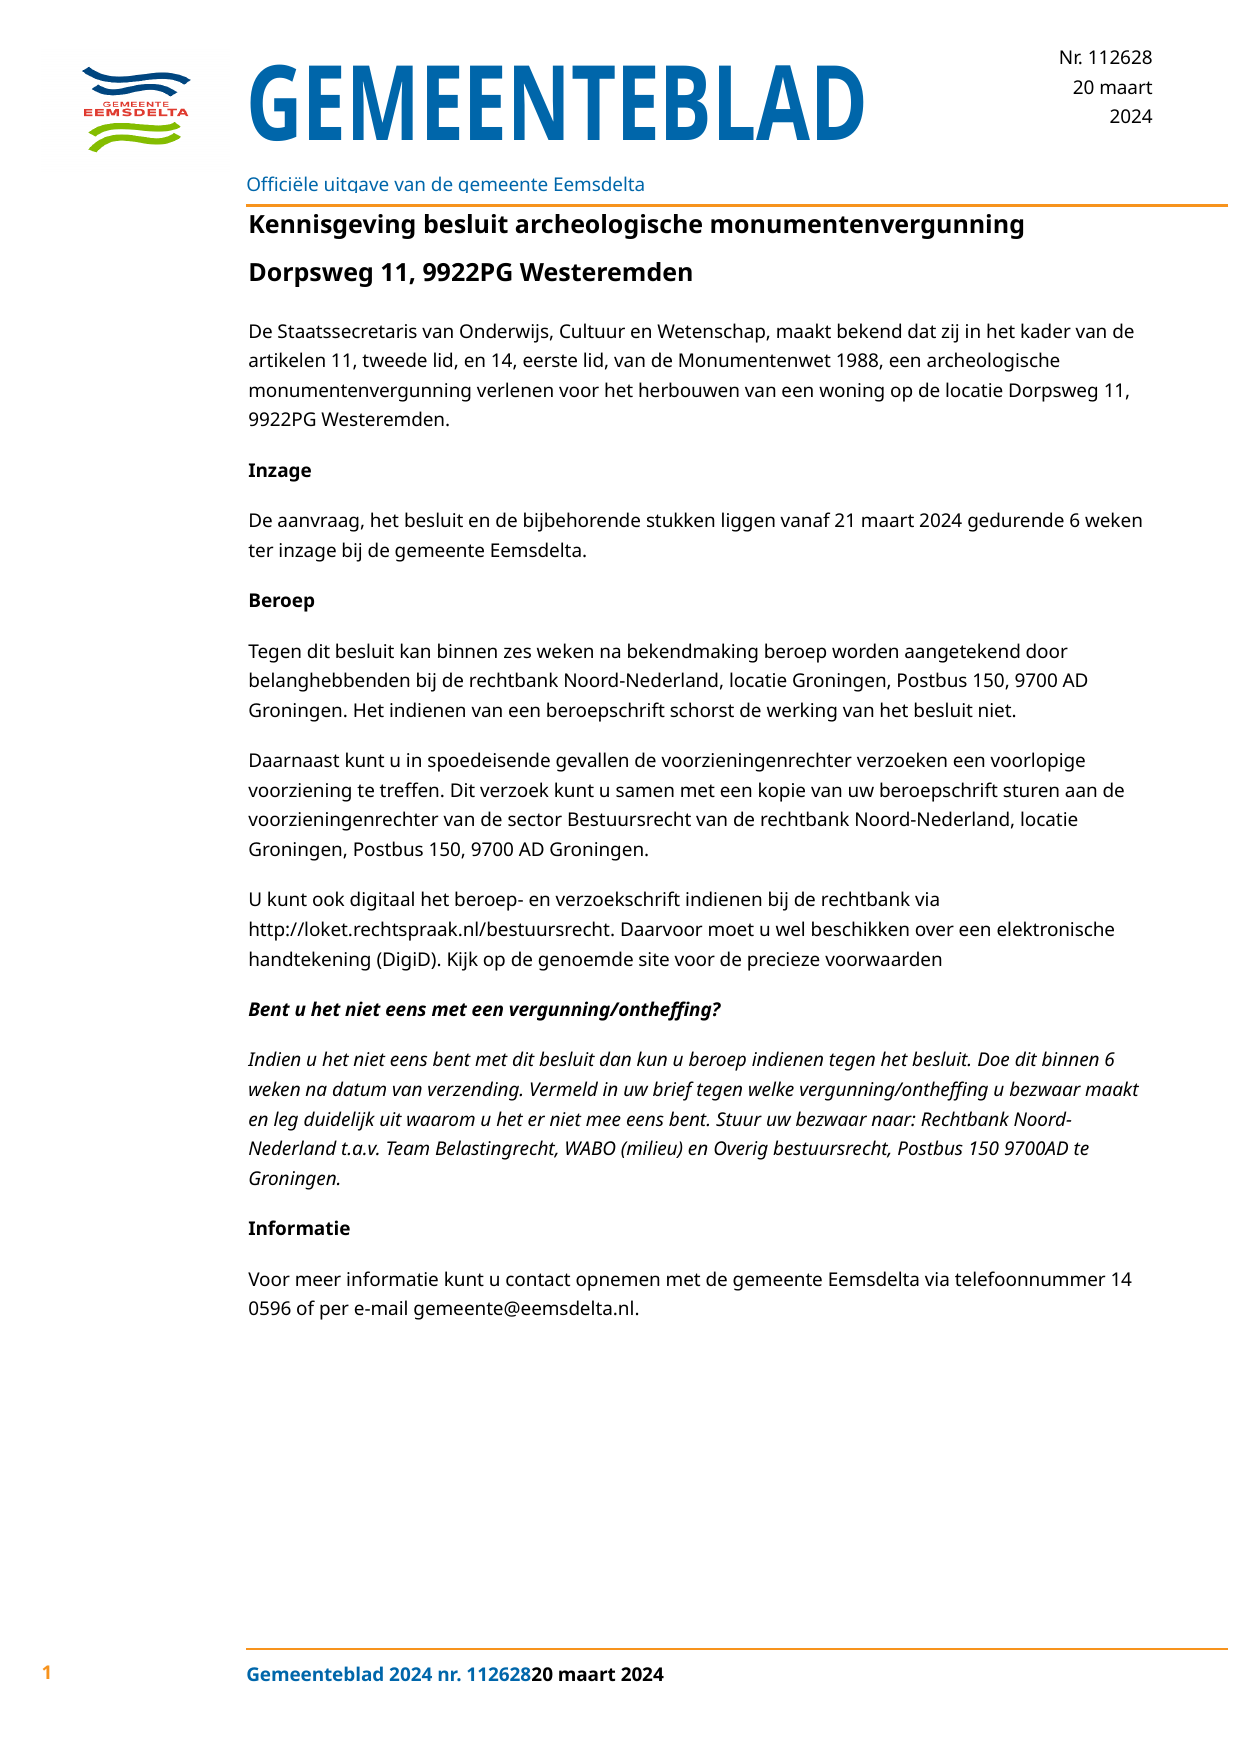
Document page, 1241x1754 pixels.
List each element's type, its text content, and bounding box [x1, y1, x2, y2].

text Beroep [248, 587, 1152, 613]
text De aanvraag, het besluit en de bijbehorende stukken liggen vanaf 21 maart 2024 gedurende 6 weken ter inzage bij de gemeente Eemsdelta. [248, 507, 1152, 563]
text Kennisgeving besluit archeologische monumentenvergunning Dorpsweg 11, 9922PG Westeremden [248, 207, 1152, 288]
text Inzage [248, 457, 1152, 483]
text De Staatssecretaris van Onderwijs, Cultuur en Wetenschap, maakt bekend dat zij in het kader van de artikelen 11, tweede lid, en 14, eerste lid, van de Monumentenwet 1988, een archeologische monumentenvergunning verlenen voor het herbouwen van een woning op de locatie Dorpsweg 11, 9922PG Westeremden. [248, 318, 1152, 432]
text Informatie [248, 1215, 1152, 1241]
text Daarnaast kunt u in spoedeisende gevallen de voorzieningenrechter verzoeken een voorlopige voorziening te treffen. Dit verzoek kunt u samen met een kopie van uw beroepschrift sturen aan de voorzieningenrechter van de sector Bestuursrecht van de rechtbank Noord-Nederland, locatie Groningen, Postbus 150, 9700 AD Groningen. [248, 747, 1152, 862]
picture [41, 47, 231, 172]
text Bent u het niet eens met een vergunning/ontheffing? [248, 996, 1152, 1022]
text U kunt ook digitaal het beroep- en verzoekschrift indienen bij de rechtbank via http://loket.rechtspraak.nl/bestuursrecht. Daarvoor moet u wel beschikken over een elektronische handtekening (DigiD). Kijk op de genoemde site voor de precieze voorwaarden [248, 887, 1152, 972]
text Indien u het niet eens bent met dit besluit dan kun u beroep indienen tegen het besluit. Doe dit binnen 6 weken na datum van verzending. Vermeld in uw brief tegen welke vergunning/ontheffing u bezwaar maakt en leg duidelijk uit waarom u het er niet mee eens bent. Stuur uw bezwaar naar: Rechtbank Noord-Nederland t.a.v. Team Belastingrecht, WABO (milieu) en Overig bestuursrecht, Postbus 150 9700AD te Groningen. [248, 1047, 1152, 1191]
text Voor meer informatie kunt u contact opnemen met de gemeente Eemsdelta via telefoonnummer 14 0596 of per e-mail gemeente@eemsdelta.nl. [248, 1266, 1152, 1321]
text Tegen dit besluit kan binnen zes weken na bekendmaking beroep worden aangetekend door belanghebbenden bij de rechtbank Noord-Nederland, locatie Groningen, Postbus 150, 9700 AD Groningen. Het indienen van een beroepschrift schorst de werking van het besluit niet. [248, 638, 1152, 723]
